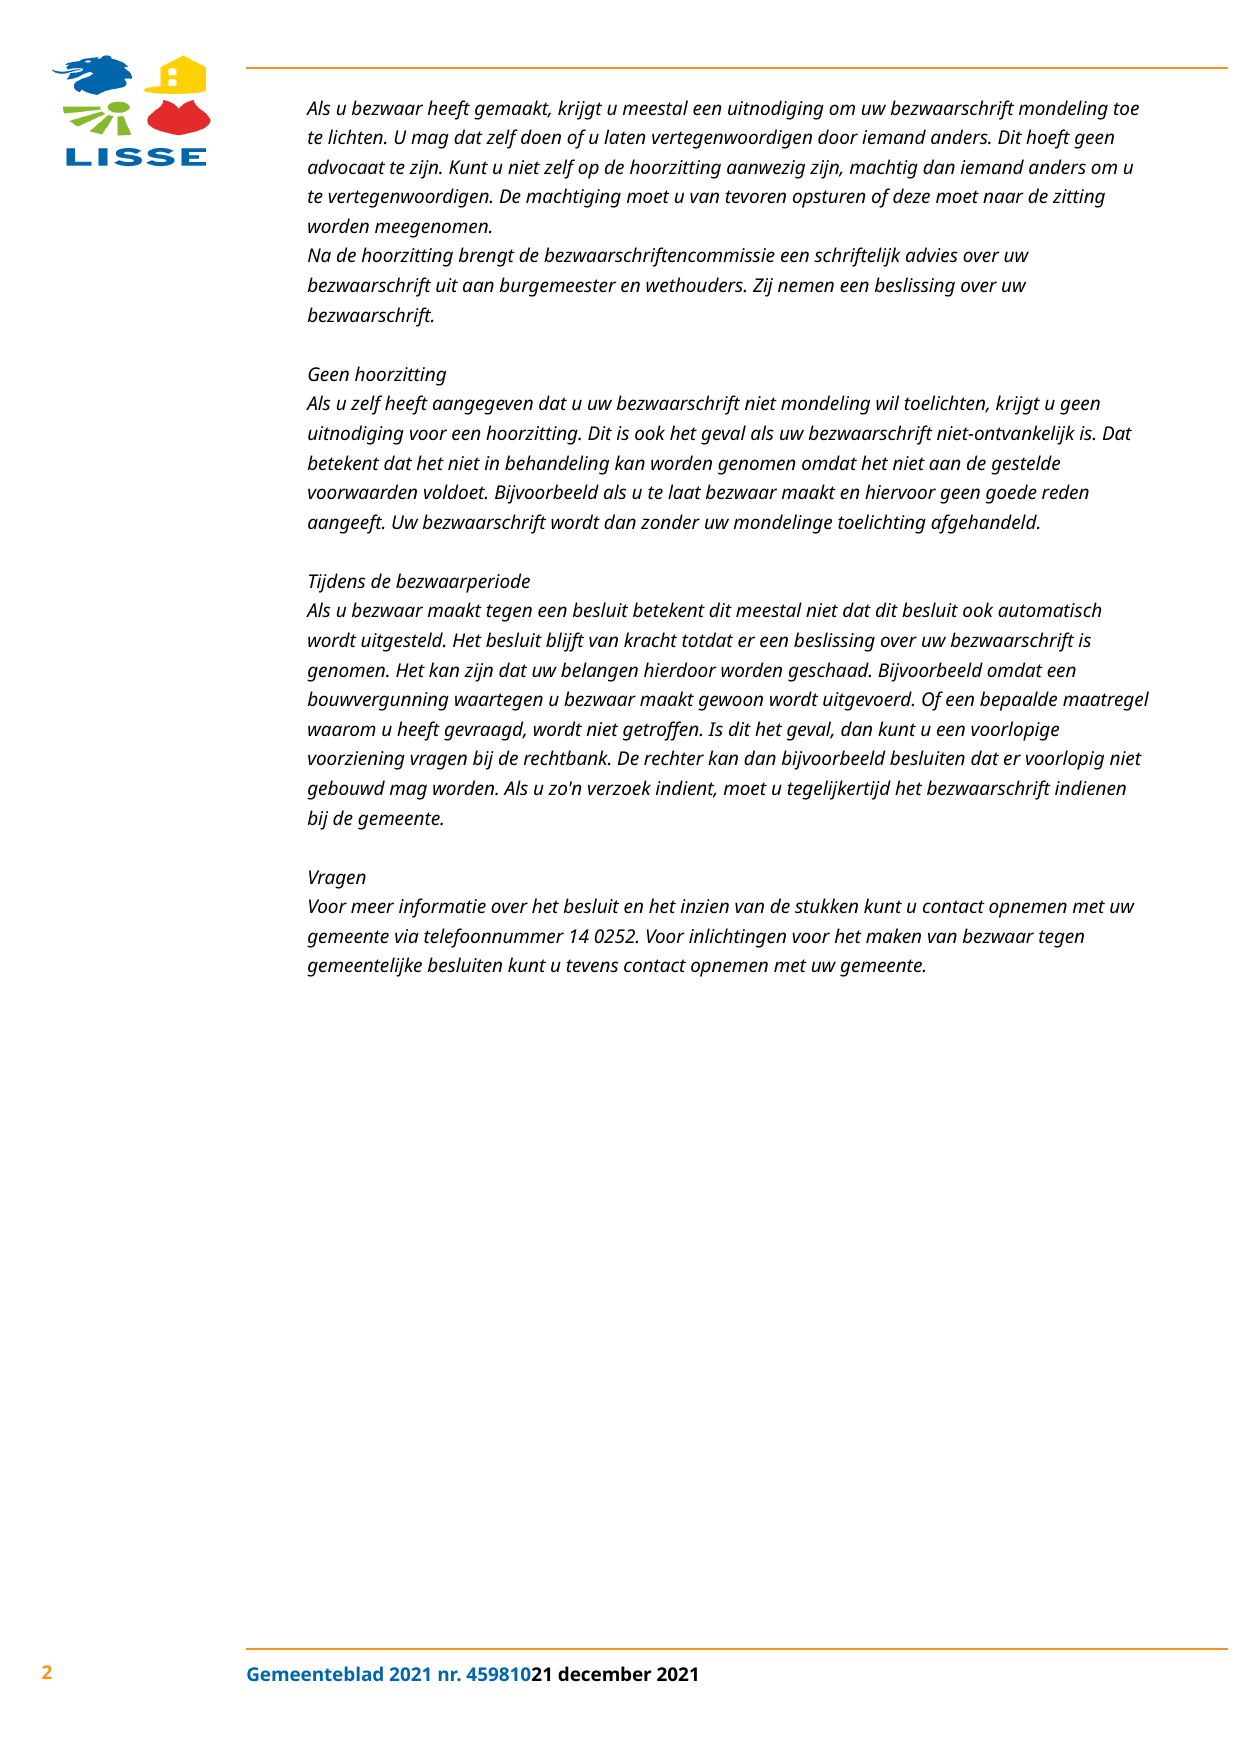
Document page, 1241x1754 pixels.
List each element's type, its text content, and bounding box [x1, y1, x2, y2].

list Als u bezwaar maakt tegen een besluit betekent dit meestal niet dat dit besluit ook automatisch wordt uitgesteld. Het besluit blijft van kracht totdat er een beslissing over uw bezwaarschrift is genomen. Het kan zijn dat uw belangen hierdoor worden geschaad. Bijvoorbeeld omdat een bouwvergunning waartegen u bezwaar maakt gewoon wordt uitgevoerd. Of een bepaalde maatregel waarom u heeft gevraagd, wordt niet getroffen. Is dit het geval, dan kunt u een voorlopige voorziening vragen bij de rechtbank. De rechter kan dan bijvoorbeeld besluiten dat er voorlopig niet gebouwd mag worden. Als u zo'n verzoek indient, moet u tegelijkertijd het bezwaarschrift indienen bij de gemeente. [248, 598, 1152, 831]
list Voor meer informatie over het besluit en het inzien van de stukken kunt u contact opnemen met uw gemeente via telefoonnummer 14 0252. Voor inlichtingen voor het maken van bezwaar tegen gemeentelijke besluiten kunt u tevens contact opnemen met uw gemeente. [248, 893, 1152, 978]
list Vragen [248, 864, 1152, 890]
list Tijdens de bezwaarperiode [248, 568, 1152, 594]
picture [41, 47, 231, 172]
list Als u bezwaar heeft gemaakt, krijgt u meestal een uitnodiging om uw bezwaarschrift mondeling toe te lichten. U mag dat zelf doen of u laten vertegenwoordigen door iemand anders. Dit hoeft geen advocaat te zijn. Kunt u niet zelf op de hoorzitting aanwezig zijn, machtig dan iemand anders om u te vertegenwoordigen. De machtiging moet u van tevoren opsturen of deze moet naar de zitting worden meegenomen. [248, 95, 1152, 239]
list Geen hoorzitting [248, 361, 1152, 387]
list Als u zelf heeft aangegeven dat u uw bezwaarschrift niet mondeling wil toelichten, krijgt u geen uitnodiging voor een hoorzitting. Dit is ook het geval als uw bezwaarschrift niet-ontvankelijk is. Dat betekent dat het niet in behandeling kan worden genomen omdat het niet aan de gestelde voorwaarden voldoet. Bijvoorbeeld als u te laat bezwaar maakt en hiervoor geen goede reden aangeeft. Uw bezwaarschrift wordt dan zonder uw mondelinge toelichting afgehandeld. [248, 391, 1152, 535]
list Na de hoorzitting brengt de bezwaarschriftencommissie een schriftelijk advies over uw bezwaarschrift uit aan burgemeester en wethouders. Zij nemen een beslissing over uw bezwaarschrift. [248, 243, 1152, 328]
